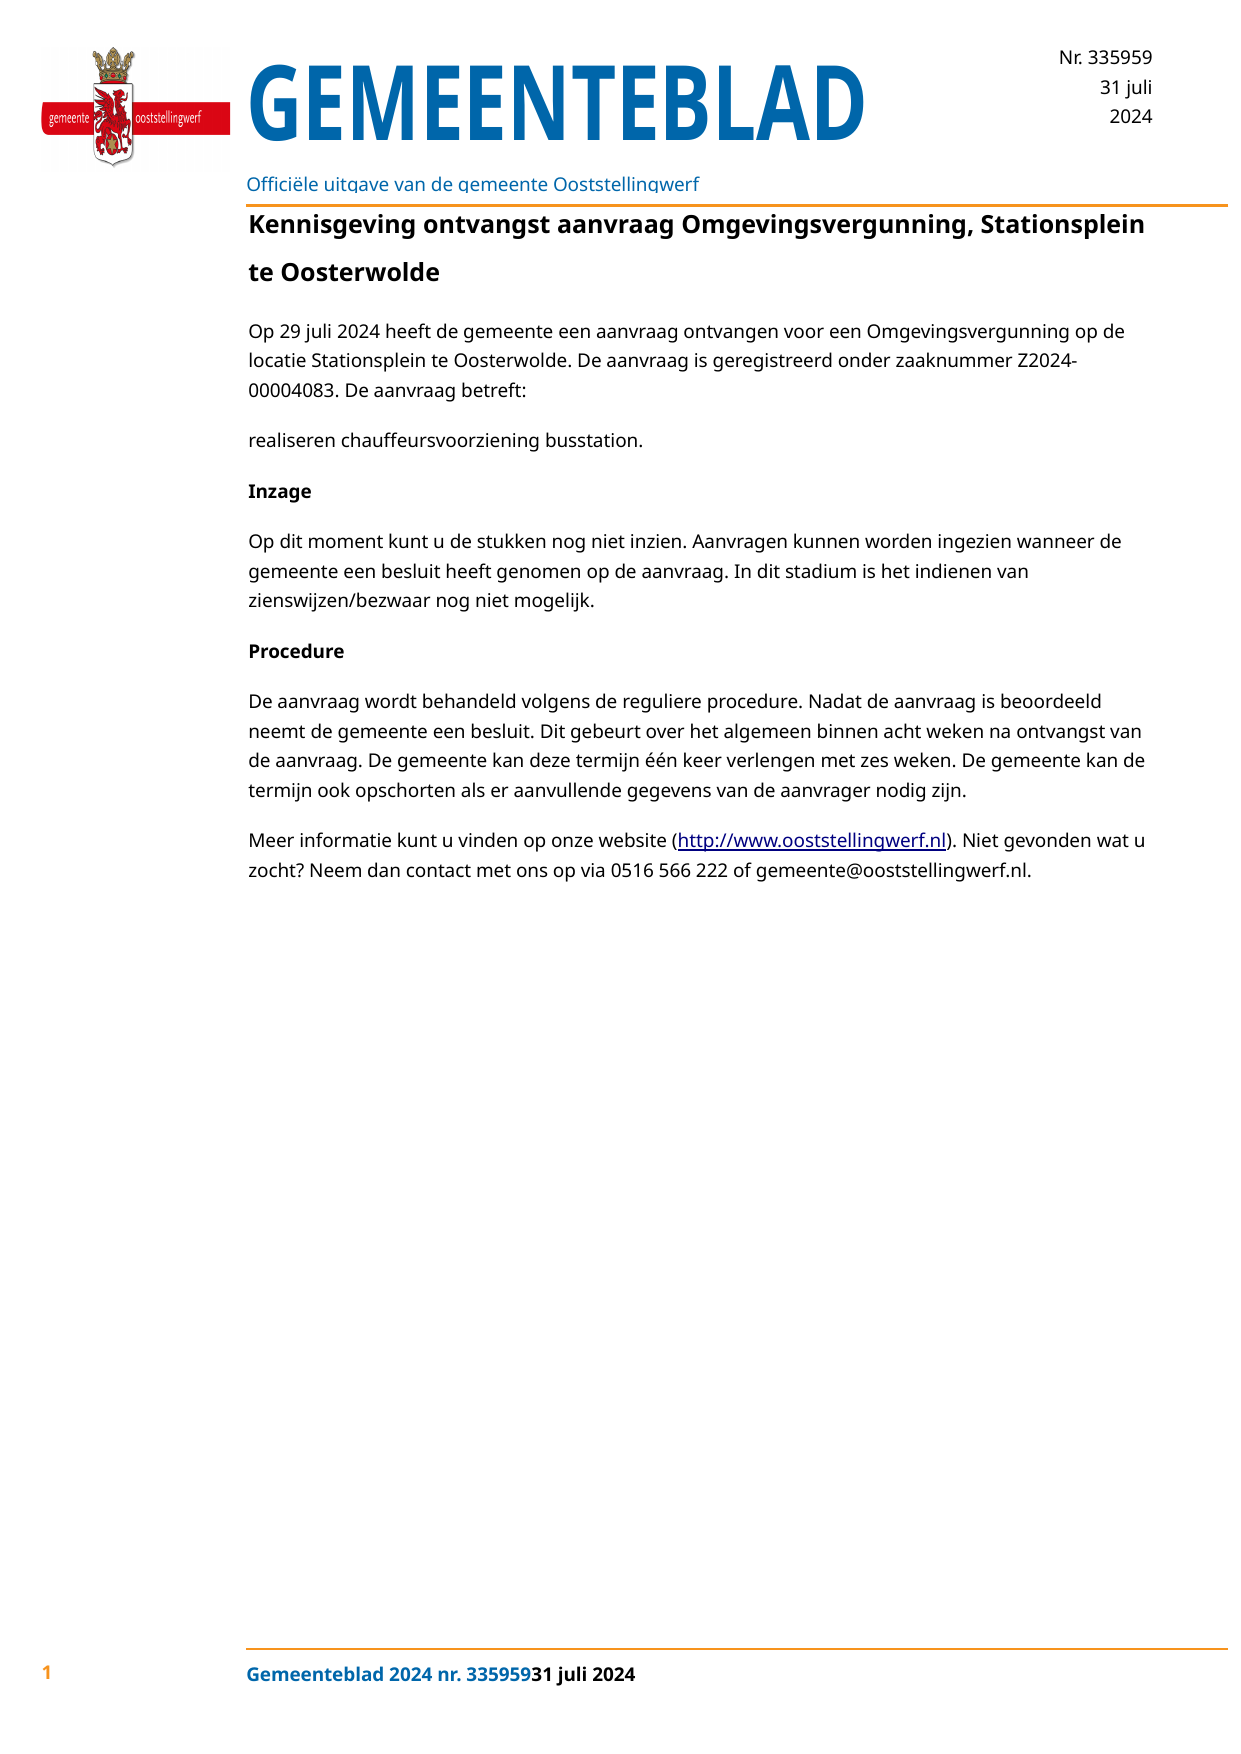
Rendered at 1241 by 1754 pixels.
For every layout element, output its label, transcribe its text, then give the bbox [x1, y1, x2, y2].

text Op 29 juli 2024 heeft de gemeente een aanvraag ontvangen voor een Omgevingsvergunning op de locatie Stationsplein te Oosterwolde. De aanvraag is geregistreerd onder zaaknummer Z2024-00004083. De aanvraag betreft: [248, 318, 1152, 403]
text Inzage [248, 478, 1152, 504]
text Procedure [248, 638, 1152, 664]
picture [41, 47, 231, 172]
text Meer informatie kunt u vinden op onze website (http://www.ooststellingwerf.nl). Niet gevonden wat u zocht? Neem dan contact met ons op via 0516 566 222 of gemeente@ooststellingwerf.nl. [248, 827, 1152, 883]
text Op dit moment kunt u de stukken nog niet inzien. Aanvragen kunnen worden ingezien wanneer de gemeente een besluit heeft genomen op de aanvraag. In dit stadium is het indienen van zienswijzen/bezwaar nog niet mogelijk. [248, 528, 1152, 613]
text realiseren chauffeursvoorziening busstation. [248, 427, 1152, 453]
text Kennisgeving ontvangst aanvraag Omgevingsvergunning, Stationsplein te Oosterwolde [248, 207, 1152, 288]
text De aanvraag wordt behandeld volgens de reguliere procedure. Nadat de aanvraag is beoordeeld neemt de gemeente een besluit. Dit gebeurt over het algemeen binnen acht weken na ontvangst van de aanvraag. De gemeente kan deze termijn één keer verlengen met zes weken. De gemeente kan de termijn ook opschorten als er aanvullende gegevens van de aanvrager nodig zijn. [248, 688, 1152, 803]
